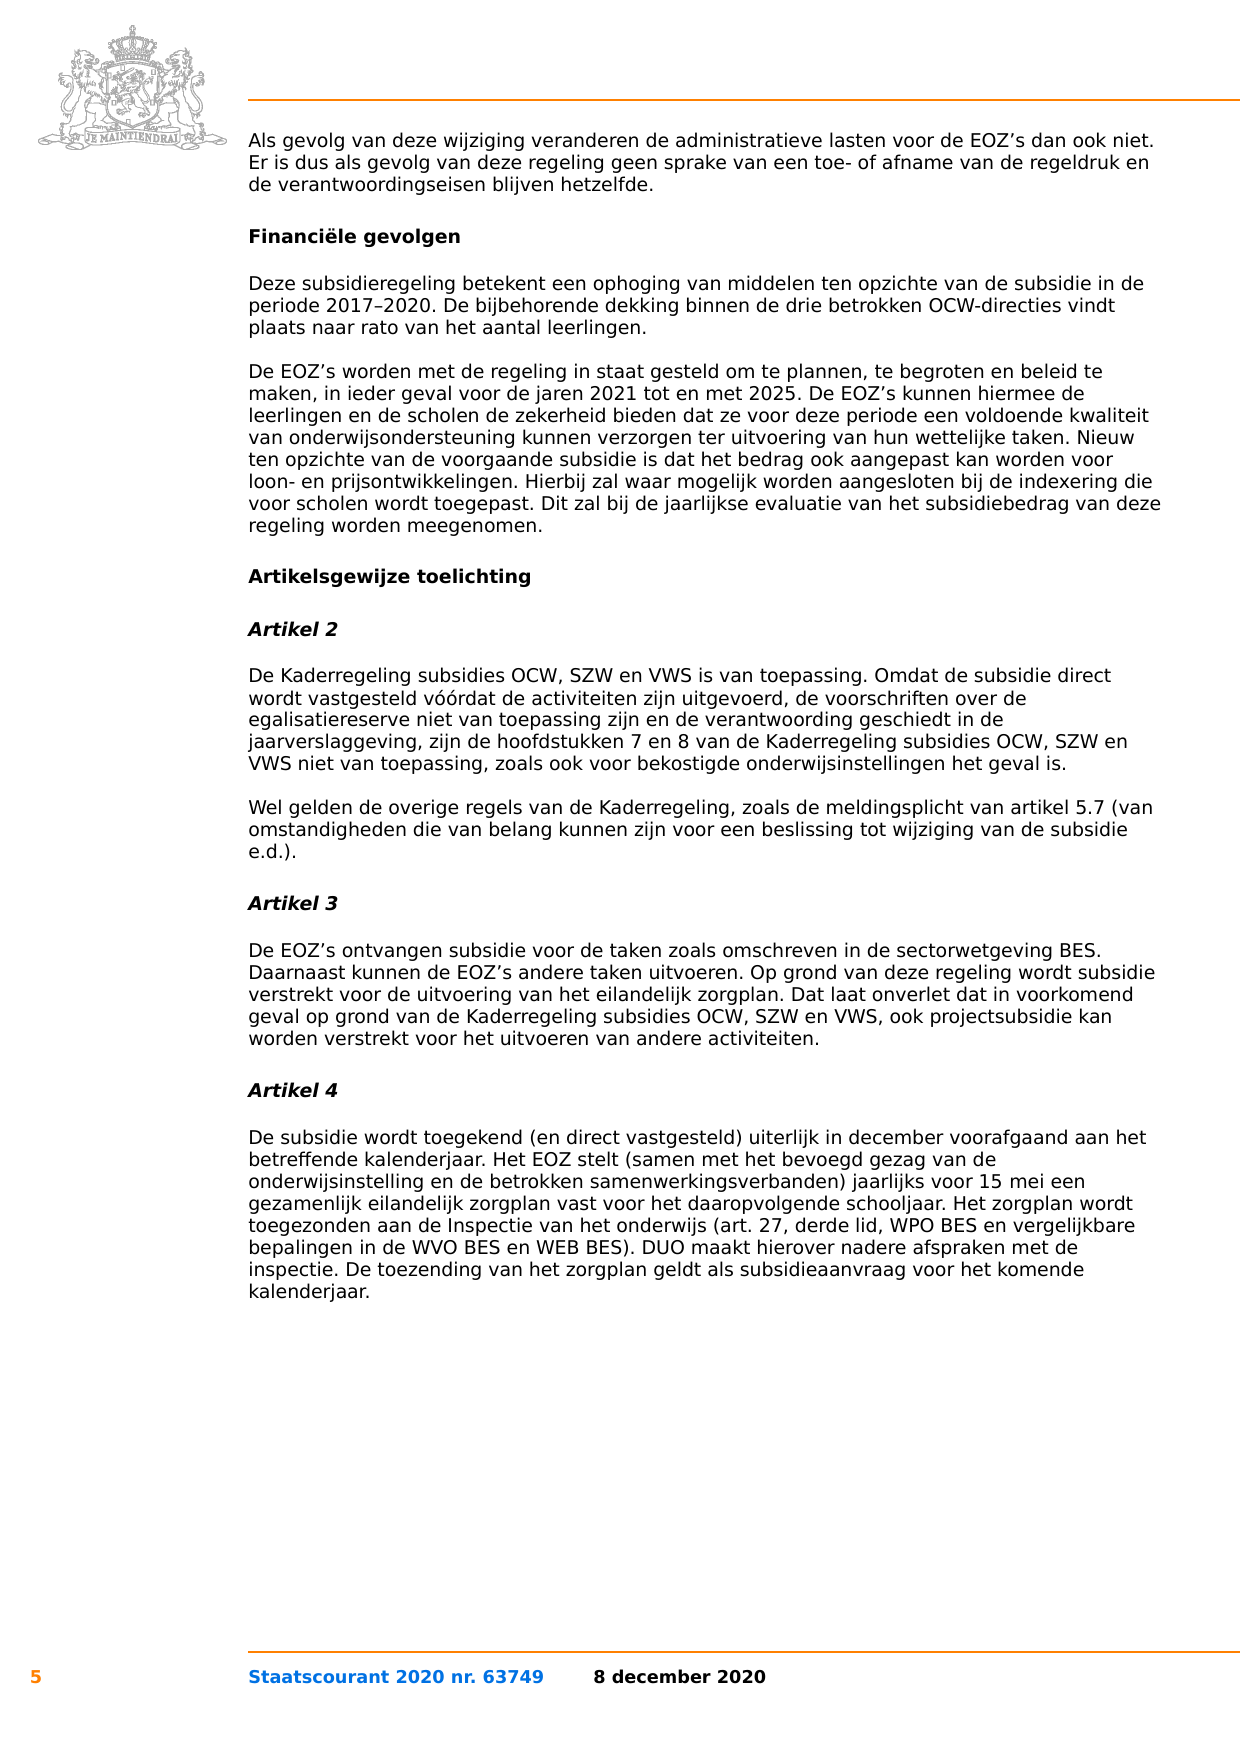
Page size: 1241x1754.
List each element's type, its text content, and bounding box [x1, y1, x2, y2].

text De Kaderregeling subsidies OCW, SZW en VWS is van toepassing. Omdat de subsidie direct wordt vastgesteld vóórdat de activiteiten zijn uitgevoerd, de voorschriften over de egalisatiereserve niet van toepassing zijn en de verantwoording geschiedt in de jaarverslaggeving, zijn de hoofdstukken 7 en 8 van de Kaderregeling subsidies OCW, SZW en VWS niet van toepassing, zoals ook voor bekostigde onderwijsinstellingen het geval is. [248, 665, 1163, 775]
subtitle Artikel 2 [248, 618, 1163, 640]
text Deze subsidieregeling betekent een ophoging van middelen ten opzichte van de subsidie in de periode 2017–2020. De bijbehorende dekking binnen de drie betrokken OCW-directies vindt plaats naar rato van het aantal leerlingen. [248, 273, 1163, 339]
text Wel gelden de overige regels van de Kaderregeling, zoals de meldingsplicht van artikel 5.7 (van omstandigheden die van belang kunnen zijn voor een beslissing tot wijziging van de subsidie e.d.). [248, 797, 1163, 863]
text De EOZ’s worden met de regeling in staat gesteld om te plannen, te begroten en beleid te maken, in ieder geval voor de jaren 2021 tot en met 2025. De EOZ’s kunnen hiermee de leerlingen en de scholen de zekerheid bieden dat ze voor deze periode een voldoende kwaliteit van onderwijsondersteuning kunnen verzorgen ter uitvoering van hun wettelijke taken. Nieuw ten opzichte van de voorgaande subsidie is dat het bedrag ook aangepast kan worden voor loon- en prijsontwikkelingen. Hierbij zal waar mogelijk worden aangesloten bij de indexering die voor scholen wordt toegepast. Dit zal bij de jaarlijkse evaluatie van het subsidiebedrag van deze regeling worden meegenomen. [248, 361, 1163, 536]
text De subsidie wordt toegekend (en direct vastgesteld) uiterlijk in december voorafgaand aan het betreffende kalenderjaar. Het EOZ stelt (samen met het bevoegd gezag van de onderwijsinstelling en de betrokken samenwerkingsverbanden) jaarlijks voor 15 mei een gezamenlijk eilandelijk zorgplan vast voor het daaropvolgende schooljaar. Het zorgplan wordt toegezonden aan de Inspectie van het onderwijs (art. 27, derde lid, WPO BES en vergelijkbare bepalingen in de WVO BES en WEB BES). DUO maakt hierover nadere afspraken met de inspectie. De toezending van het zorgplan geldt als subsidieaanvraag voor het komende kalenderjaar. [248, 1127, 1163, 1303]
text De EOZ’s ontvangen subsidie voor de taken zoals omschreven in de sectorwetgeving BES. Daarnaast kunnen de EOZ’s andere taken uitvoeren. Op grond van deze regeling wordt subsidie verstrekt voor de uitvoering van het eilandelijk zorgplan. Dat laat onverlet dat in voorkomend geval op grond van de Kaderregeling subsidies OCW, SZW en VWS, ook projectsubsidie kan worden verstrekt voor het uitvoeren van andere activiteiten. [248, 940, 1163, 1050]
text Als gevolg van deze wijziging veranderen de administratieve lasten voor de EOZ’s dan ook niet. Er is dus als gevolg van deze regeling geen sprake van een toe- of afname van de regeldruk en de verantwoordingseisen blijven hetzelfde. [248, 130, 1163, 196]
picture [38, 25, 227, 150]
subtitle Financiële gevolgen [248, 226, 1163, 248]
subtitle Artikelsgewijze toelichting [248, 566, 1163, 588]
subtitle Artikel 3 [248, 893, 1163, 915]
subtitle Artikel 4 [248, 1080, 1163, 1102]
